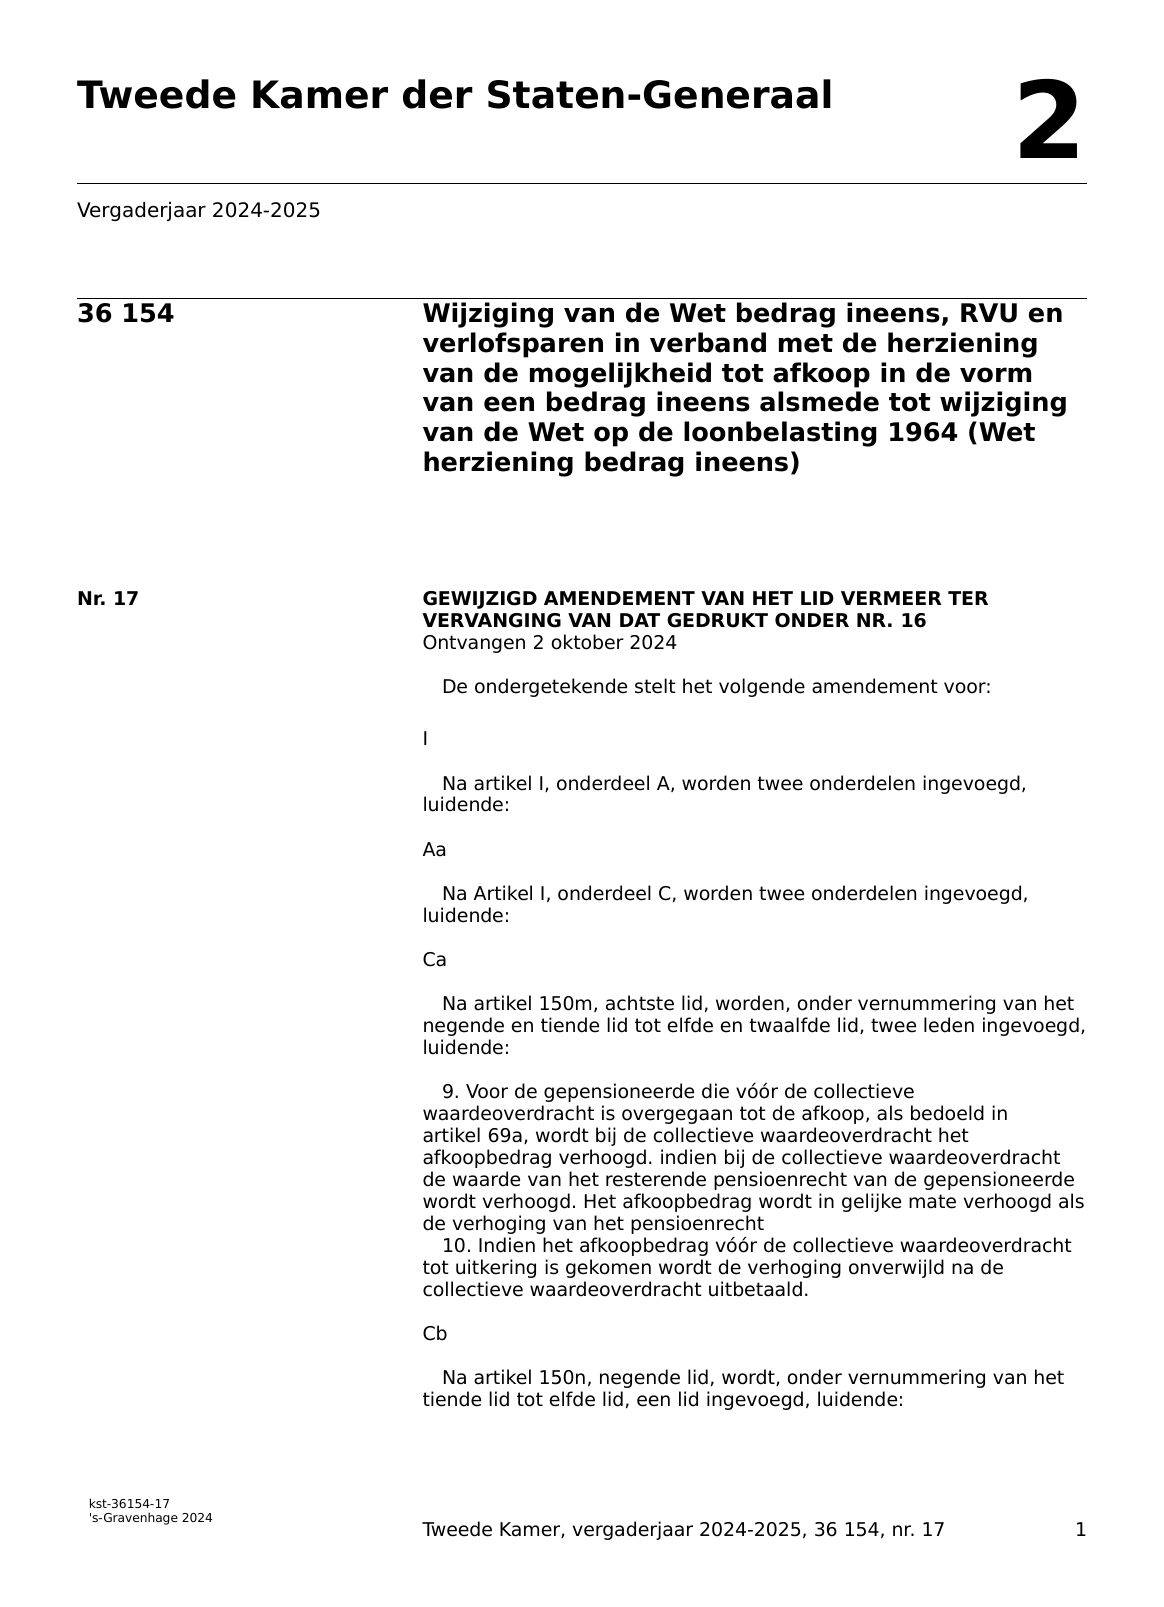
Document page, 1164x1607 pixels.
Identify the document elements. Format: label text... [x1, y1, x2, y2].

text Na Artikel I, onderdeel C, worden twee onderdelen ingevoegd, luidende: [422, 883, 1087, 927]
subtitle 36 154 Wijziging van de Wet bedrag ineens, RVU en verlofsparen in verband met de herziening van de mogelijkheid tot afkoop in de vorm van een bedrag ineens alsmede tot wijziging van de Wet op de loonbelasting 1964 (Wet herziening bedrag ineens) [77, 299, 1087, 477]
text Ontvangen 2 oktober 2024 [422, 632, 1087, 654]
text kst-36154-17 [88, 1497, 323, 1511]
table_header Tweede Kamer der Staten-Generaal [77, 59, 886, 183]
text Aa [422, 838, 1087, 861]
text Na artikel 150m, achtste lid, worden, onder vernummering van het negende en tiende lid tot elfde en twaalfde lid, twee leden ingevoegd, luidende: [422, 993, 1087, 1059]
subtitle Nr. 17 GEWIJZIGD AMENDEMENT VAN HET LID VERMEER TER VERVANGING VAN DAT GEDRUKT ONDER NR. 16 [77, 588, 1087, 632]
text 's-Gravenhage 2024 [88, 1511, 323, 1525]
table_cell Vergaderjaar 2024-2025 [77, 184, 1087, 298]
text De ondergetekende stelt het volgende amendement voor: [422, 676, 1087, 698]
table_header 2 [886, 59, 1087, 183]
text 10. Indien het afkoopbedrag vóór de collectieve waardeoverdracht tot uitkering is gekomen wordt de verhoging onverwijld na de collectieve waardeoverdracht uitbetaald. [422, 1235, 1087, 1301]
text Na artikel I, onderdeel A, worden twee onderdelen ingevoegd, luidende: [422, 772, 1087, 816]
subtitle I [422, 728, 1087, 750]
text Ca [422, 949, 1087, 971]
text Na artikel 150n, negende lid, wordt, onder vernummering van het tiende lid tot elfde lid, een lid ingevoegd, luidende: [422, 1367, 1087, 1411]
text 9. Voor de gepensioneerde die vóór de collectieve waardeoverdracht is overgegaan tot de afkoop, als bedoeld in artikel 69a, wordt bij de collectieve waardeoverdracht het afkoopbedrag verhoogd. indien bij de collectieve waardeoverdracht de waarde van het resterende pensioenrecht van de gepensioneerde wordt verhoogd. Het afkoopbedrag wordt in gelijke mate verhoogd als de verhoging van het pensioenrecht [422, 1081, 1087, 1235]
text Cb [422, 1323, 1087, 1345]
